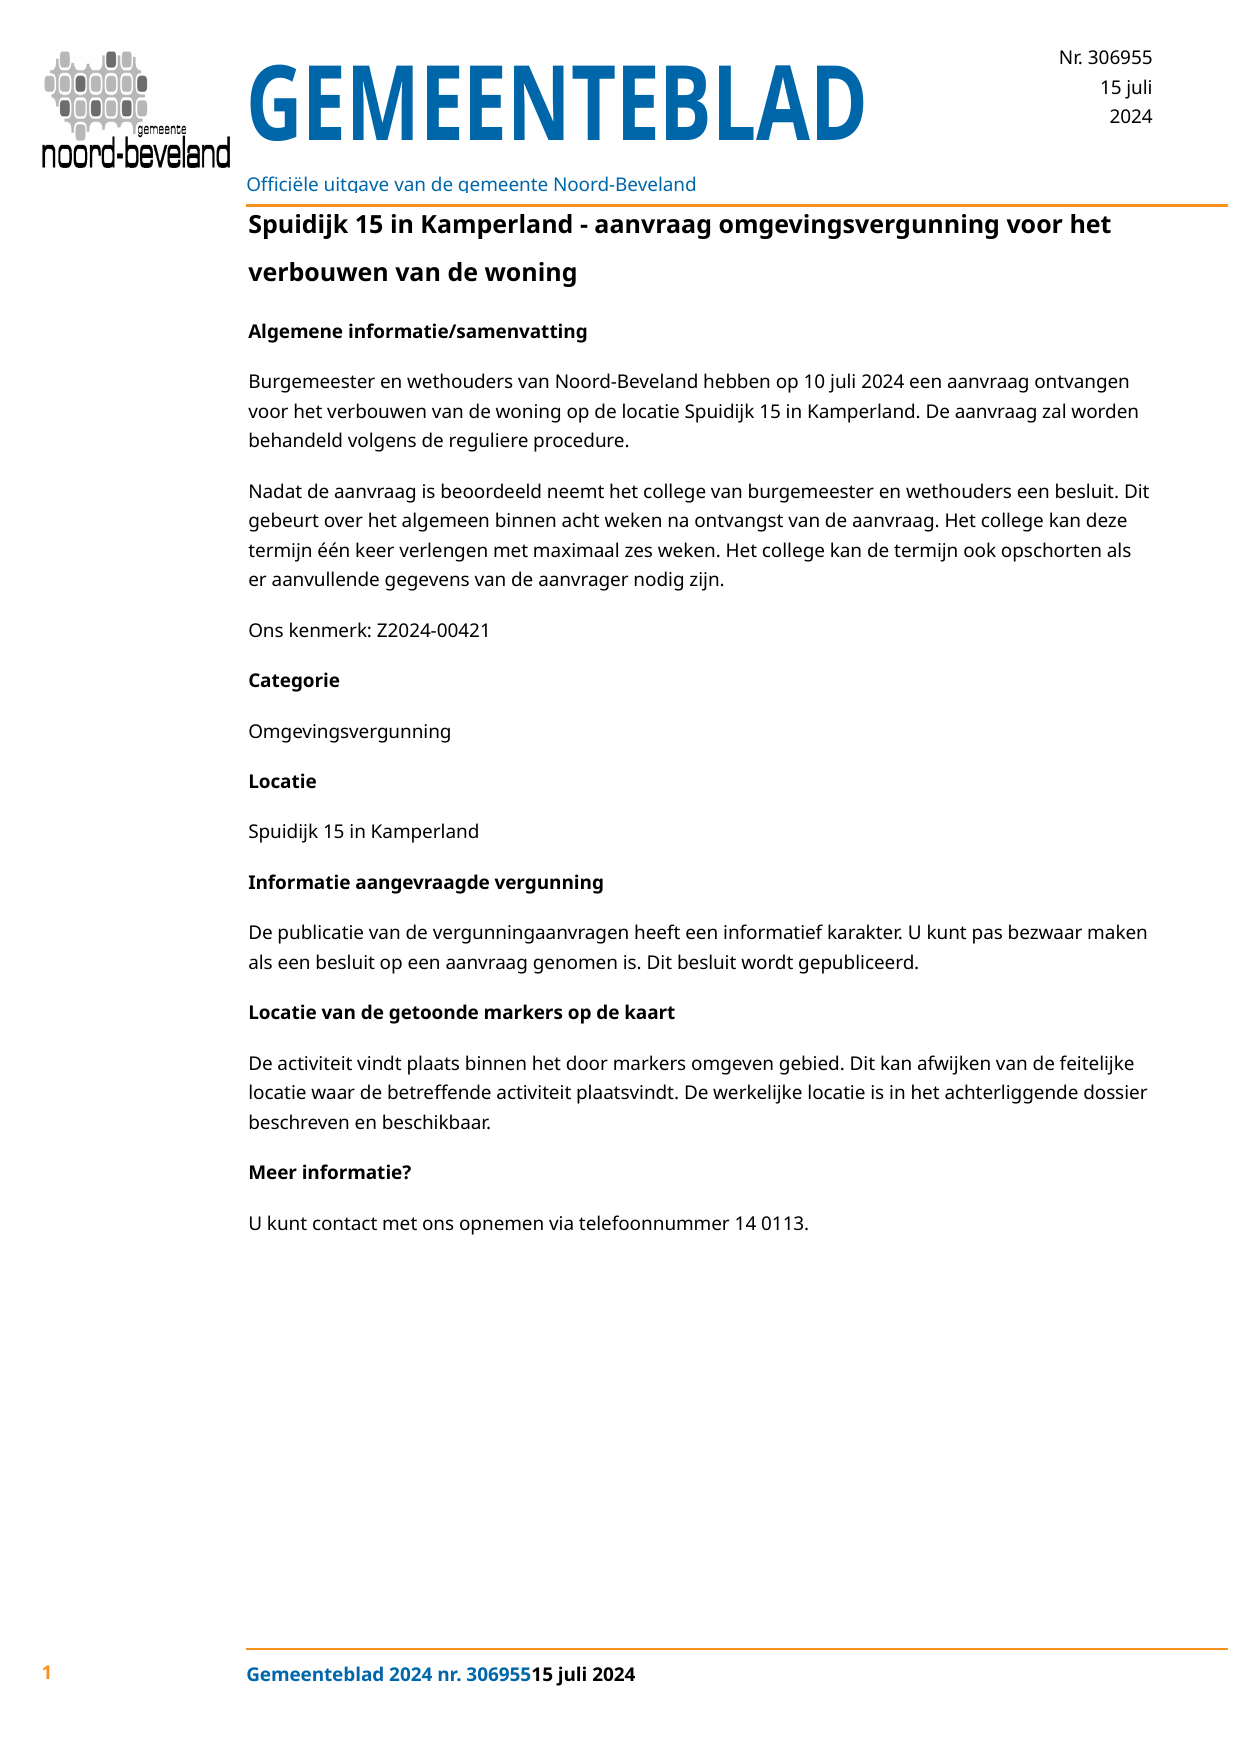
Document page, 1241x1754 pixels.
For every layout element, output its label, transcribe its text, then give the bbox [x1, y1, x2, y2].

text Nadat de aanvraag is beoordeeld neemt het college van burgemeester en wethouders een besluit. Dit gebeurt over het algemeen binnen acht weken na ontvangst van de aanvraag. Het college kan deze termijn één keer verlengen met maximaal zes weken. Het college kan de termijn ook opschorten als er aanvullende gegevens van de aanvrager nodig zijn. [248, 478, 1152, 592]
text U kunt contact met ons opnemen via telefoonnummer 14 0113. [248, 1210, 1152, 1236]
text Algemene informatie/samenvatting [248, 318, 1152, 344]
picture [41, 47, 231, 172]
text Spuidijk 15 in Kamperland - aanvraag omgevingsvergunning voor het verbouwen van de woning [248, 207, 1152, 288]
text Informatie aangevraagde vergunning [248, 869, 1152, 895]
text Meer informatie? [248, 1159, 1152, 1185]
text Categorie [248, 667, 1152, 693]
text Locatie [248, 768, 1152, 794]
text Locatie van de getoonde markers op de kaart [248, 999, 1152, 1025]
text Omgevingsvergunning [248, 718, 1152, 744]
text De publicatie van de vergunningaanvragen heeft een informatief karakter. U kunt pas bezwaar maken als een besluit op een aanvraag genomen is. Dit besluit wordt gepubliceerd. [248, 919, 1152, 975]
text Spuidijk 15 in Kamperland [248, 819, 1152, 844]
text Burgemeester en wethouders van Noord-Beveland hebben op 10 juli 2024 een aanvraag ontvangen voor het verbouwen van de woning op de locatie Spuidijk 15 in Kamperland. De aanvraag zal worden behandeld volgens de reguliere procedure. [248, 368, 1152, 453]
text De activiteit vindt plaats binnen het door markers omgeven gebied. Dit kan afwijken van de feitelijke locatie waar de betreffende activiteit plaatsvindt. De werkelijke locatie is in het achterliggende dossier beschreven en beschikbaar. [248, 1050, 1152, 1135]
text Ons kenmerk: Z2024-00421 [248, 617, 1152, 643]
